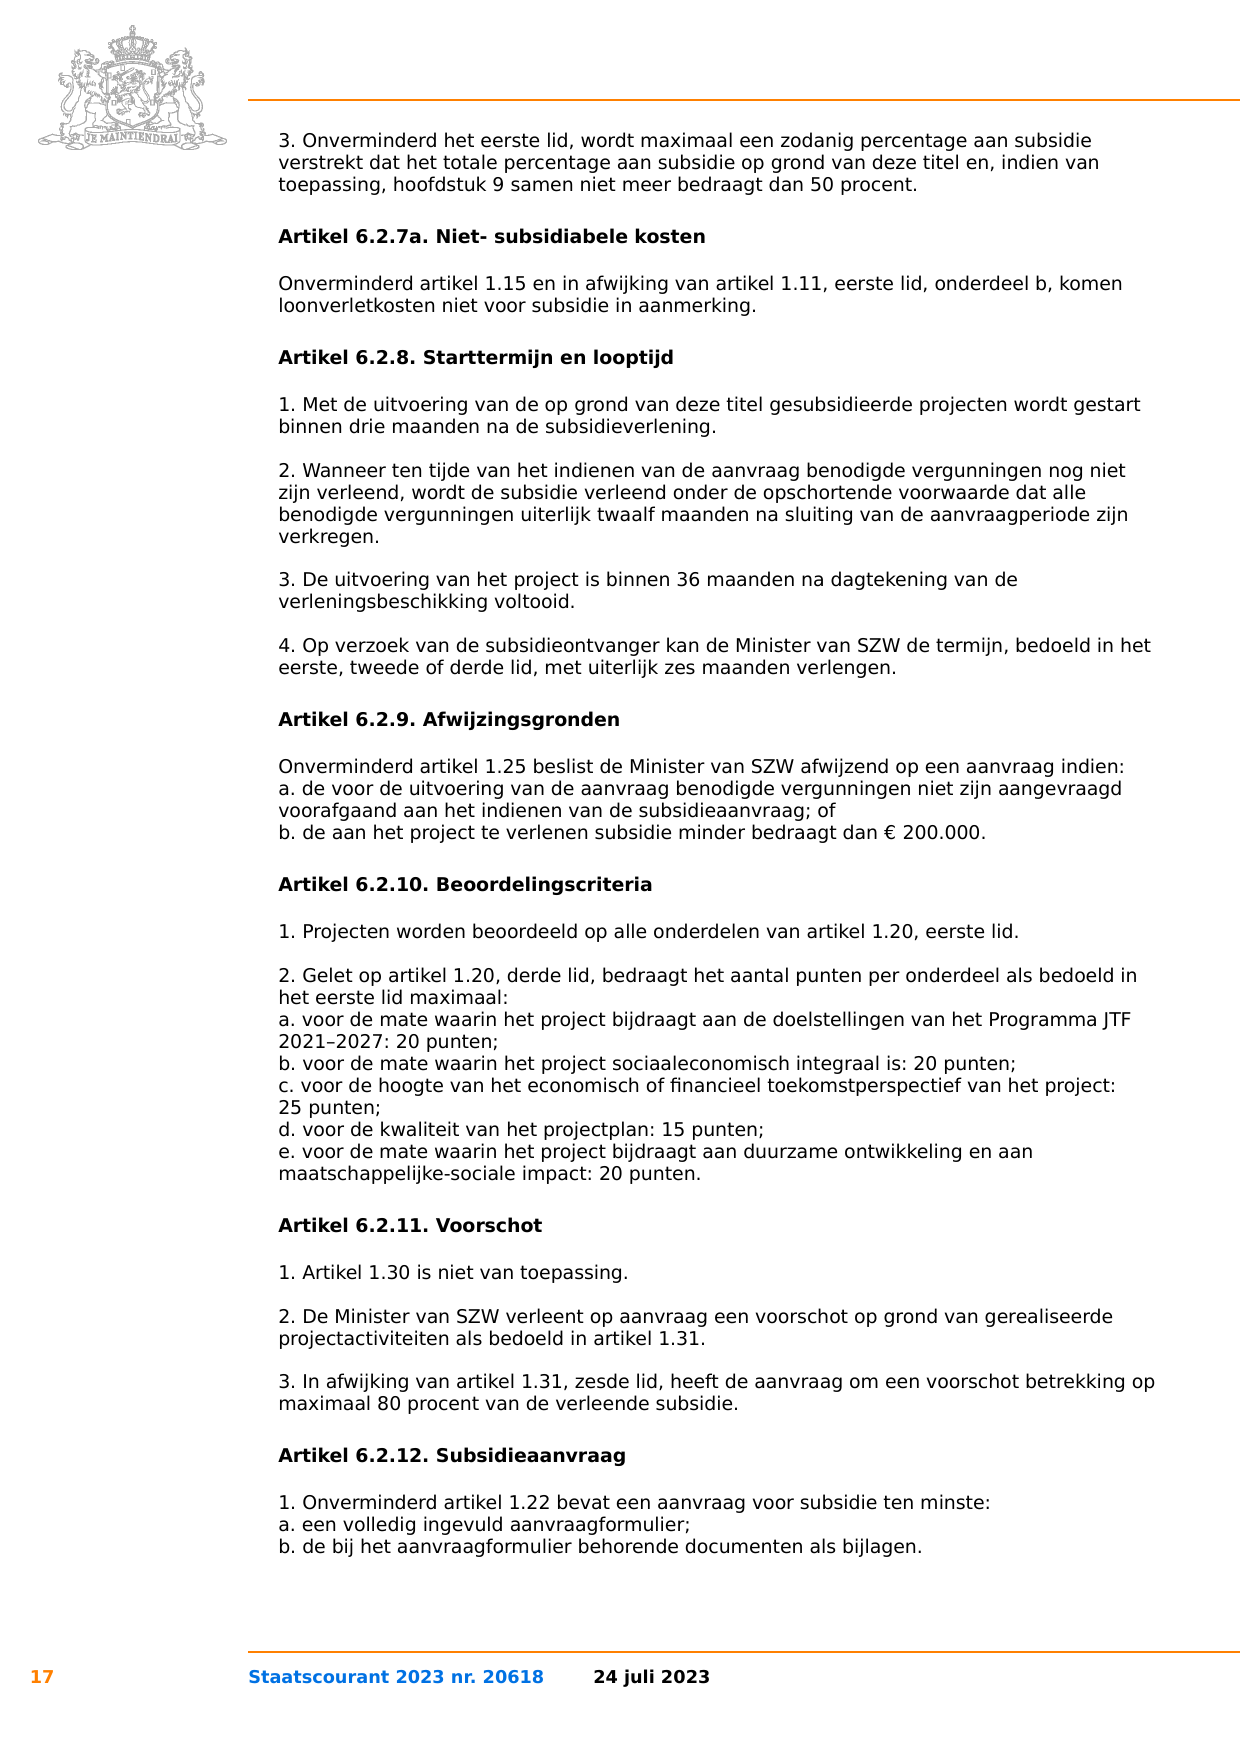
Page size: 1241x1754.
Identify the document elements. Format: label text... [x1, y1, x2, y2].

subtitle Artikel 6.2.9. Afwijzingsgronden [278, 709, 1163, 731]
text d. voor de kwaliteit van het projectplan: 15 punten; [278, 1119, 1163, 1141]
text b. voor de mate waarin het project sociaaleconomisch integraal is: 20 punten; [278, 1053, 1163, 1075]
picture [38, 25, 227, 150]
text 2. Wanneer ten tijde van het indienen van de aanvraag benodigde vergunningen nog niet zijn verleend, wordt de subsidie verleend onder de opschortende voorwaarde dat alle benodigde vergunningen uiterlijk twaalf maanden na sluiting van de aanvraagperiode zijn verkregen. [278, 459, 1163, 547]
text 1. Projecten worden beoordeeld op alle onderdelen van artikel 1.20, eerste lid. [278, 921, 1163, 943]
subtitle Artikel 6.2.7a. Niet- subsidiabele kosten [278, 226, 1163, 248]
text 1. Onverminderd artikel 1.22 bevat een aanvraag voor subsidie ten minste: [278, 1492, 1163, 1514]
subtitle Artikel 6.2.10. Beoordelingscriteria [278, 874, 1163, 896]
text a. een volledig ingevuld aanvraagformulier; [278, 1514, 1163, 1536]
text 2. De Minister van SZW verleent op aanvraag een voorschot op grond van gerealiseerde projectactiviteiten als bedoeld in artikel 1.31. [278, 1306, 1163, 1349]
text 1. Artikel 1.30 is niet van toepassing. [278, 1262, 1163, 1284]
text b. de aan het project te verlenen subsidie minder bedraagt dan € 200.000. [278, 822, 1163, 844]
text 3. Onverminderd het eerste lid, wordt maximaal een zodanig percentage aan subsidie verstrekt dat het totale percentage aan subsidie op grond van deze titel en, indien van toepassing, hoofdstuk 9 samen niet meer bedraagt dan 50 procent. [278, 130, 1163, 196]
text e. voor de mate waarin het project bijdraagt aan duurzame ontwikkeling en aan maatschappelijke-sociale impact: 20 punten. [278, 1141, 1163, 1185]
subtitle Artikel 6.2.12. Subsidieaanvraag [278, 1445, 1163, 1467]
text c. voor de hoogte van het economisch of financieel toekomstperspectief van het project: 25 punten; [278, 1075, 1163, 1119]
text 4. Op verzoek van de subsidieontvanger kan de Minister van SZW de termijn, bedoeld in het eerste, tweede of derde lid, met uiterlijk zes maanden verlengen. [278, 635, 1163, 679]
text 3. De uitvoering van het project is binnen 36 maanden na dagtekening van de verleningsbeschikking voltooid. [278, 569, 1163, 613]
text b. de bij het aanvraagformulier behorende documenten als bijlagen. [278, 1536, 1163, 1558]
subtitle Artikel 6.2.11. Voorschot [278, 1215, 1163, 1237]
text Onverminderd artikel 1.25 beslist de Minister van SZW afwijzend op een aanvraag indien: [278, 756, 1163, 778]
text 3. In afwijking van artikel 1.31, zesde lid, heeft de aanvraag om een voorschot betrekking op maximaal 80 procent van de verleende subsidie. [278, 1371, 1163, 1415]
text Onverminderd artikel 1.15 en in afwijking van artikel 1.11, eerste lid, onderdeel b, komen loonverletkosten niet voor subsidie in aanmerking. [278, 273, 1163, 317]
text a. de voor de uitvoering van de aanvraag benodigde vergunningen niet zijn aangevraagd voorafgaand aan het indienen van de subsidieaanvraag; of [278, 778, 1163, 822]
text 1. Met de uitvoering van de op grond van deze titel gesubsidieerde projecten wordt gestart binnen drie maanden na de subsidieverlening. [278, 394, 1163, 438]
text a. voor de mate waarin het project bijdraagt aan de doelstellingen van het Programma JTF 2021–2027: 20 punten; [278, 1009, 1163, 1053]
subtitle Artikel 6.2.8. Starttermijn en looptijd [278, 347, 1163, 369]
text 2. Gelet op artikel 1.20, derde lid, bedraagt het aantal punten per onderdeel als bedoeld in het eerste lid maximaal: [278, 965, 1163, 1009]
